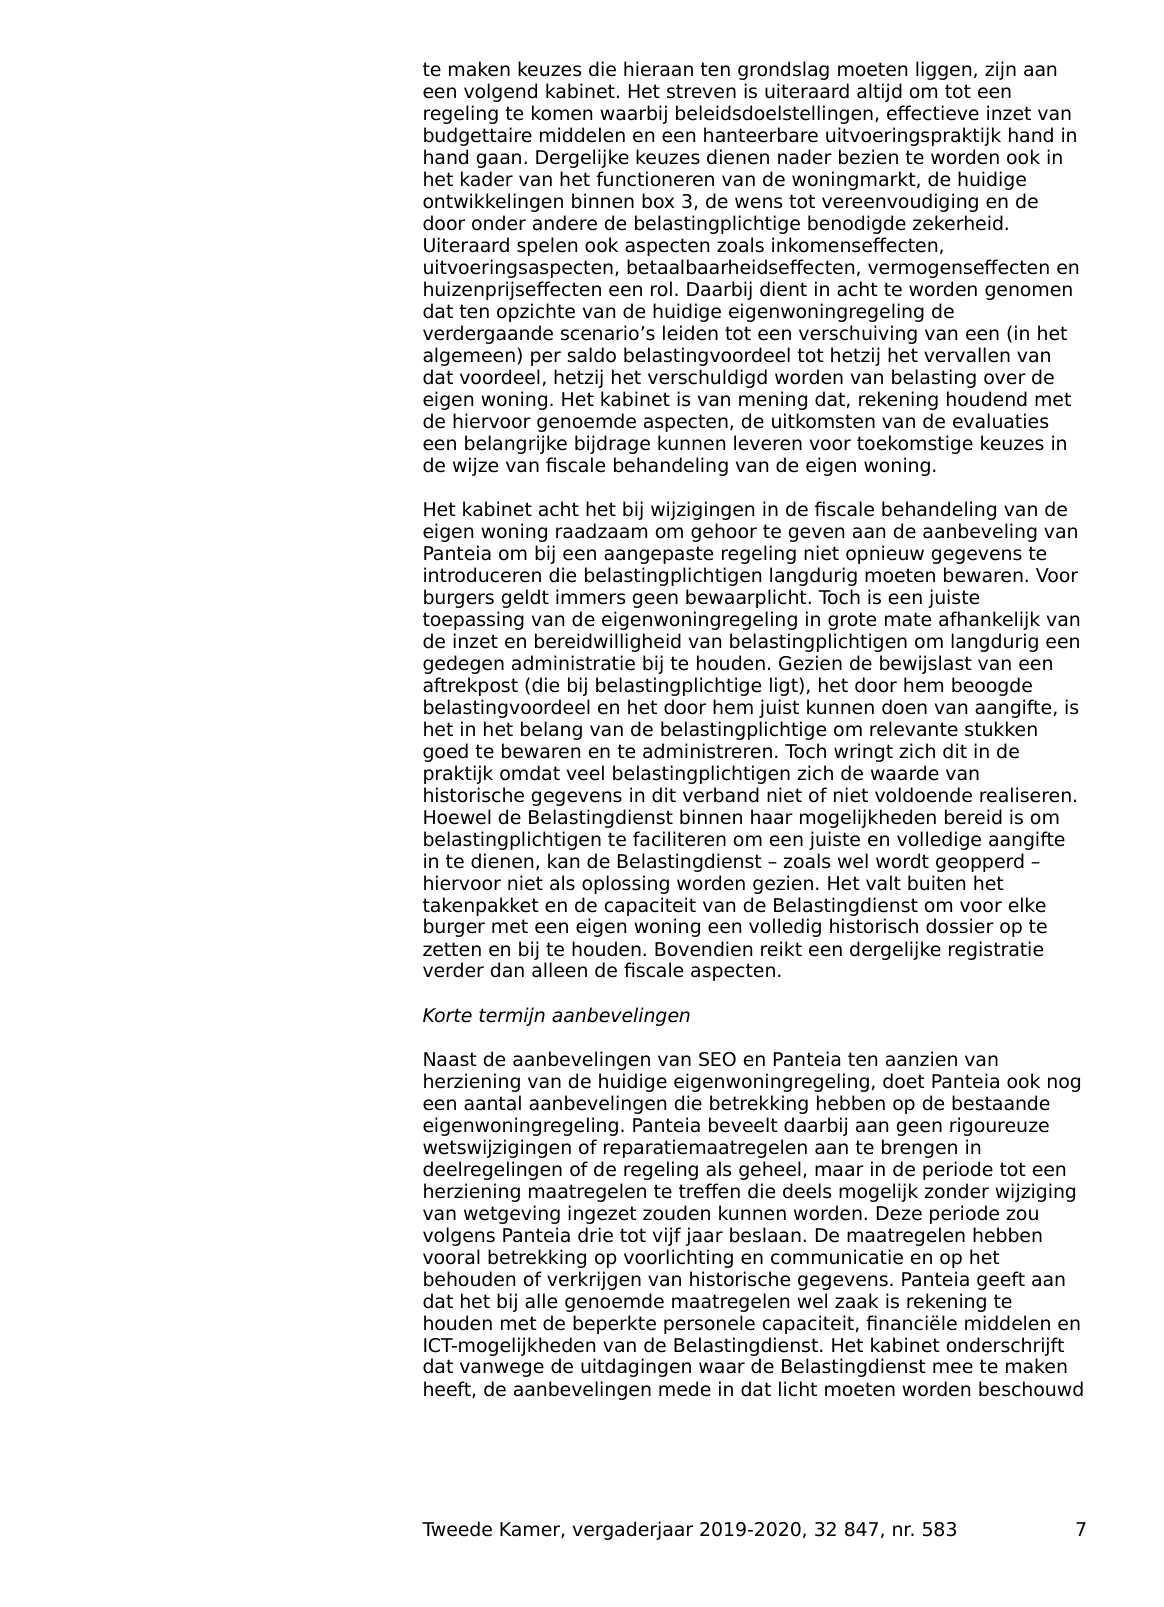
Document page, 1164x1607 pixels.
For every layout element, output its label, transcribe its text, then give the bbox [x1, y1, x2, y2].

text te maken keuzes die hieraan ten grondslag moeten liggen, zijn aan een volgend kabinet. Het streven is uiteraard altijd om tot een regeling te komen waarbij beleidsdoelstellingen, effectieve inzet van budgettaire middelen en een hanteerbare uitvoeringspraktijk hand in hand gaan. Dergelijke keuzes dienen nader bezien te worden ook in het kader van het functioneren van de woningmarkt, de huidige ontwikkelingen binnen box 3, de wens tot vereenvoudiging en de door onder andere de belastingplichtige benodigde zekerheid. Uiteraard spelen ook aspecten zoals inkomenseffecten, uitvoeringsaspecten, betaalbaarheidseffecten, vermogenseffecten en huizenprijseffecten een rol. Daarbij dient in acht te worden genomen dat ten opzichte van de huidige eigenwoningregeling de verdergaande scenario’s leiden tot een verschuiving van een (in het algemeen) per saldo belastingvoordeel tot hetzij het vervallen van dat voordeel, hetzij het verschuldigd worden van belasting over de eigen woning. Het kabinet is van mening dat, rekening houdend met de hiervoor genoemde aspecten, de uitkomsten van de evaluaties een belangrijke bijdrage kunnen leveren voor toekomstige keuzes in de wijze van fiscale behandeling van de eigen woning. [422, 59, 1087, 477]
text Het kabinet acht het bij wijzigingen in de fiscale behandeling van de eigen woning raadzaam om gehoor te geven aan de aanbeveling van Panteia om bij een aangepaste regeling niet opnieuw gegevens te introduceren die belastingplichtigen langdurig moeten bewaren. Voor burgers geldt immers geen bewaarplicht. Toch is een juiste toepassing van de eigenwoningregeling in grote mate afhankelijk van de inzet en bereidwilligheid van belastingplichtigen om langdurig een gedegen administratie bij te houden. Gezien de bewijslast van een aftrekpost (die bij belastingplichtige ligt), het door hem beoogde belastingvoordeel en het door hem juist kunnen doen van aangifte, is het in het belang van de belastingplichtige om relevante stukken goed te bewaren en te administreren. Toch wringt zich dit in de praktijk omdat veel belastingplichtigen zich de waarde van historische gegevens in dit verband niet of niet voldoende realiseren. Hoewel de Belastingdienst binnen haar mogelijkheden bereid is om belastingplichtigen te faciliteren om een juiste en volledige aangifte in te dienen, kan de Belastingdienst – zoals wel wordt geopperd – hiervoor niet als oplossing worden gezien. Het valt buiten het takenpakket en de capaciteit van de Belastingdienst om voor elke burger met een eigen woning een volledig historisch dossier op te zetten en bij te houden. Bovendien reikt een dergelijke registratie verder dan alleen de fiscale aspecten. [422, 499, 1087, 982]
text Naast de aanbevelingen van SEO en Panteia ten aanzien van herziening van de huidige eigenwoningregeling, doet Panteia ook nog een aantal aanbevelingen die betrekking hebben op de bestaande eigenwoningregeling. Panteia beveelt daarbij aan geen rigoureuze wetswijzigingen of reparatiemaatregelen aan te brengen in deelregelingen of de regeling als geheel, maar in de periode tot een herziening maatregelen te treffen die deels mogelijk zonder wijziging van wetgeving ingezet zouden kunnen worden. Deze periode zou volgens Panteia drie tot vijf jaar beslaan. De maatregelen hebben vooral betrekking op voorlichting en communicatie en op het behouden of verkrijgen van historische gegevens. Panteia geeft aan dat het bij alle genoemde maatregelen wel zaak is rekening te houden met de beperkte personele capaciteit, financiële middelen en ICT-mogelijkheden van de Belastingdienst. Het kabinet onderschrijft dat vanwege de uitdagingen waar de Belastingdienst mee te maken heeft, de aanbevelingen mede in dat licht moeten worden beschouwd [422, 1049, 1087, 1400]
subtitle Korte termijn aanbevelingen [422, 1004, 1087, 1027]
